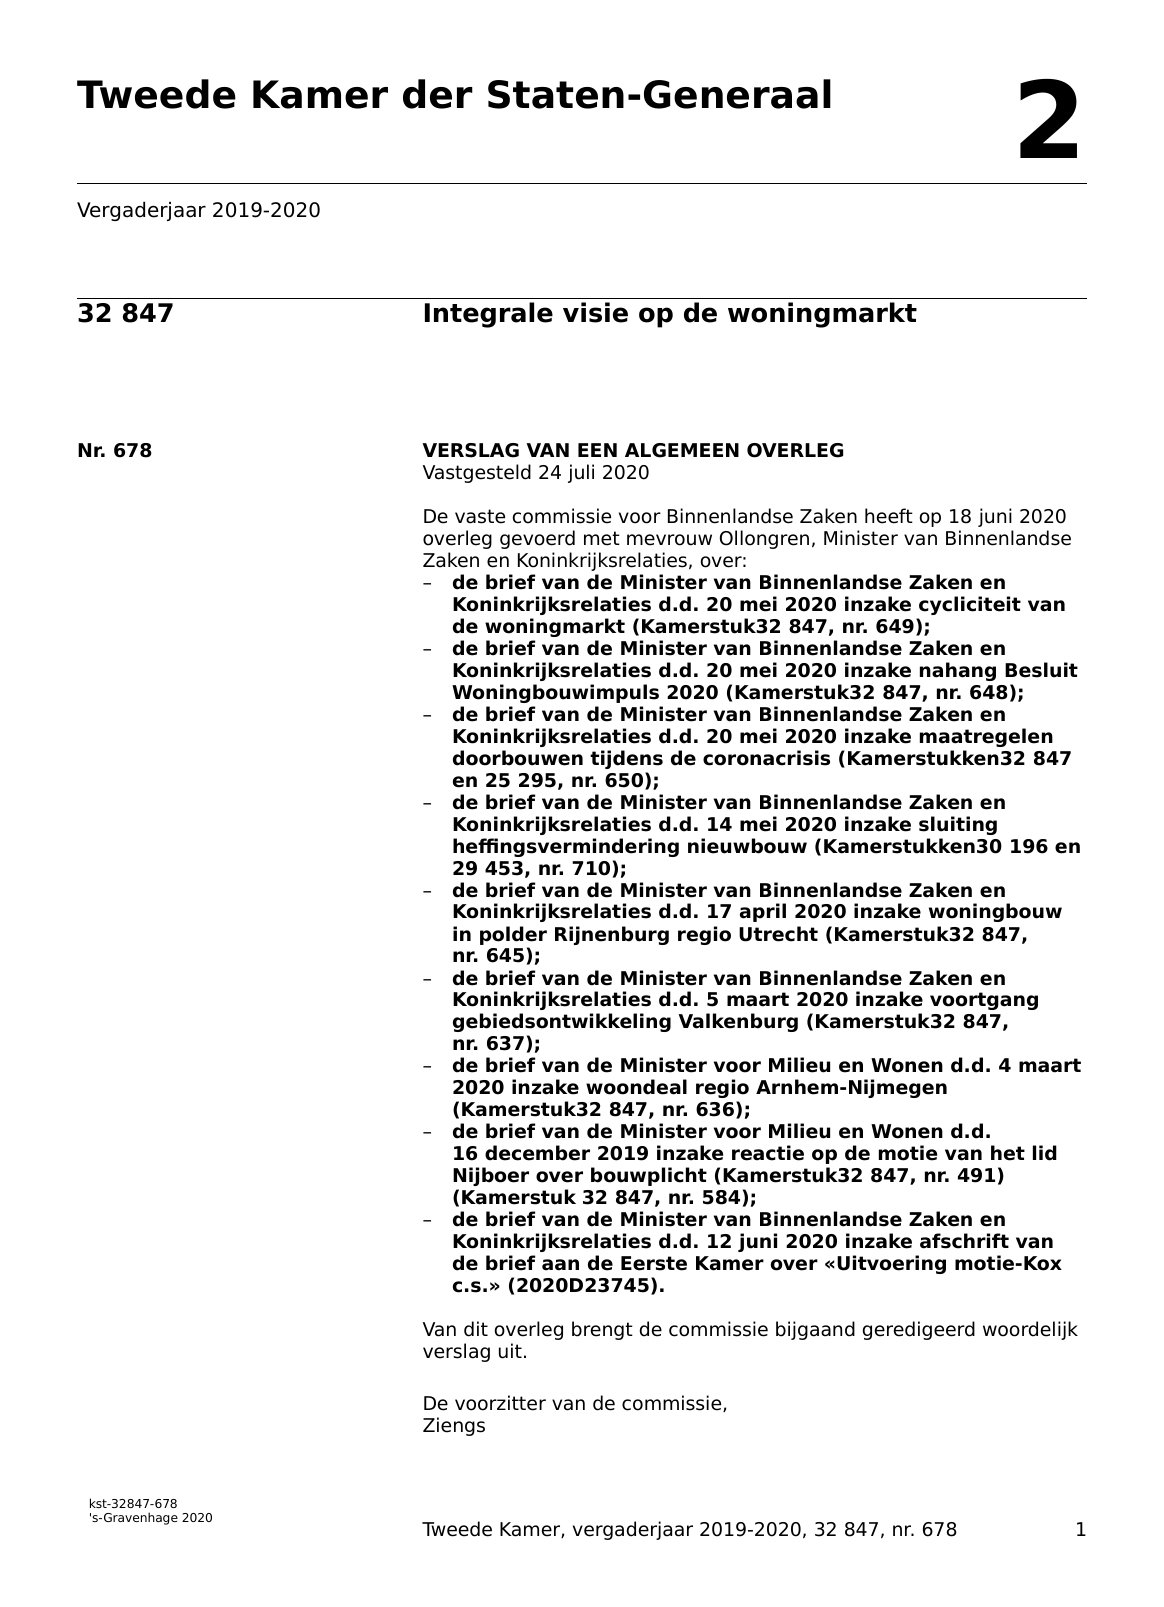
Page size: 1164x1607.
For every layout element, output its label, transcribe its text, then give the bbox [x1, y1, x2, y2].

text – de brief van de Minister van Binnenlandse Zaken en Koninkrijksrelaties d.d. 14 mei 2020 inzake sluiting heffingsvermindering nieuwbouw (Kamerstukken30 196 en 29 453, nr. 710); [422, 792, 1087, 879]
text kst-32847-678 [88, 1497, 323, 1511]
table_header Tweede Kamer der Staten-Generaal [77, 59, 886, 183]
text – de brief van de Minister voor Milieu en Wonen d.d. 4 maart 2020 inzake woondeal regio Arnhem-Nijmegen (Kamerstuk32 847, nr. 636); [422, 1055, 1087, 1121]
text 's-Gravenhage 2020 [88, 1511, 323, 1525]
text Van dit overleg brengt de commissie bijgaand geredigeerd woordelijk verslag uit. [422, 1319, 1087, 1363]
text De vaste commissie voor Binnenlandse Zaken heeft op 18 juni 2020 overleg gevoerd met mevrouw Ollongren, Minister van Binnenlandse Zaken en Koninkrijksrelaties, over: [422, 506, 1087, 572]
text – de brief van de Minister van Binnenlandse Zaken en Koninkrijksrelaties d.d. 5 maart 2020 inzake voortgang gebiedsontwikkeling Valkenburg (Kamerstuk32 847, nr. 637); [422, 967, 1087, 1055]
subtitle 32 847 Integrale visie op de woningmarkt [77, 299, 1087, 329]
text – de brief van de Minister van Binnenlandse Zaken en Koninkrijksrelaties d.d. 17 april 2020 inzake woningbouw in polder Rijnenburg regio Utrecht (Kamerstuk32 847, nr. 645); [422, 879, 1087, 967]
text Vastgesteld 24 juli 2020 [422, 462, 1087, 484]
text – de brief van de Minister van Binnenlandse Zaken en Koninkrijksrelaties d.d. 20 mei 2020 inzake nahang Besluit Woningbouwimpuls 2020 (Kamerstuk32 847, nr. 648); [422, 638, 1087, 704]
text De voorzitter van de commissie, Ziengs [422, 1393, 1087, 1437]
text – de brief van de Minister van Binnenlandse Zaken en Koninkrijksrelaties d.d. 12 juni 2020 inzake afschrift van de brief aan de Eerste Kamer over «Uitvoering motie-Kox c.s.» (2020D23745). [422, 1209, 1087, 1297]
text – de brief van de Minister van Binnenlandse Zaken en Koninkrijksrelaties d.d. 20 mei 2020 inzake maatregelen doorbouwen tijdens de coronacrisis (Kamerstukken32 847 en 25 295, nr. 650); [422, 704, 1087, 792]
text – de brief van de Minister voor Milieu en Wonen d.d. 16 december 2019 inzake reactie op de motie van het lid Nijboer over bouwplicht (Kamerstuk32 847, nr. 491) (Kamerstuk 32 847, nr. 584); [422, 1121, 1087, 1209]
table_cell Vergaderjaar 2019-2020 [77, 184, 1087, 298]
subtitle Nr. 678 VERSLAG VAN EEN ALGEMEEN OVERLEG [77, 440, 1087, 462]
text – de brief van de Minister van Binnenlandse Zaken en Koninkrijksrelaties d.d. 20 mei 2020 inzake cycliciteit van de woningmarkt (Kamerstuk32 847, nr. 649); [422, 572, 1087, 638]
table_header 2 [886, 59, 1087, 183]
